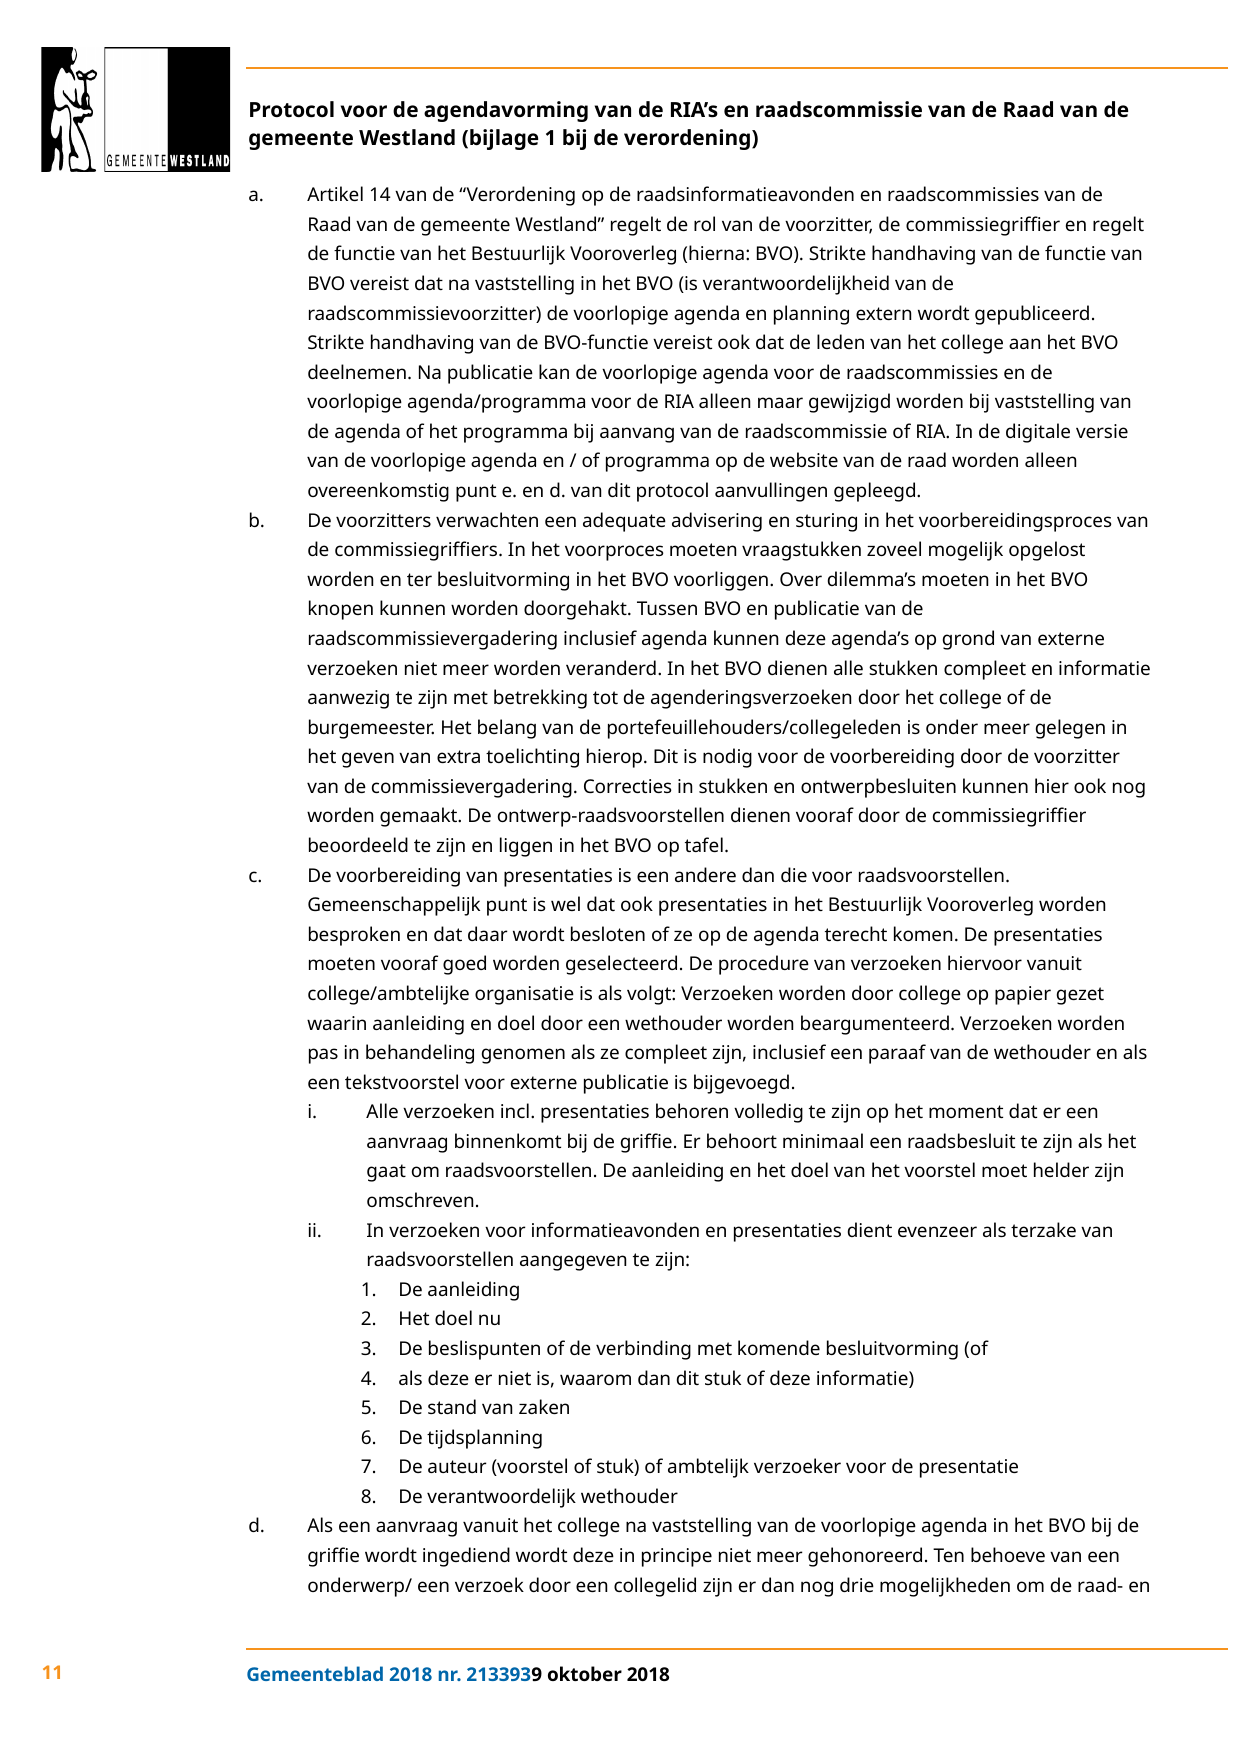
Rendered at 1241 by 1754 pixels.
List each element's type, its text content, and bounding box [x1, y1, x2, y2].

list De verantwoordelijk wethouder [361, 1483, 1152, 1509]
list De auteur (voorstel of stuk) of ambtelijk verzoeker voor de presentatie [361, 1453, 1152, 1479]
list Als een aanvraag vanuit het college na vaststelling van de voorlopige agenda in het BVO bij de griffie wordt ingediend wordt deze in principe niet meer gehonoreerd. Ten behoeve van een onderwerp/ een verzoek door een collegelid zijn er dan nog drie mogelijkheden om de raad- en [248, 1513, 1152, 1597]
list als deze er niet is, waarom dan dit stuk of deze informatie) [361, 1365, 1152, 1390]
list De tijdsplanning [361, 1424, 1152, 1449]
list De voorzitters verwachten een adequate advisering en sturing in het voorbereidingsproces van de commissiegriffiers. In het voorproces moeten vraagstukken zoveel mogelijk opgelost worden en ter besluitvorming in het BVO voorliggen. Over dilemma’s moeten in het BVO knopen kunnen worden doorgehakt. Tussen BVO en publicatie van de raadscommissievergadering inclusief agenda kunnen deze agenda’s op grond van externe verzoeken niet meer worden veranderd. In het BVO dienen alle stukken compleet en informatie aanwezig te zijn met betrekking tot de agenderingsverzoeken door het college of de burgemeester. Het belang van de portefeuillehouders/collegeleden is onder meer gelegen in het geven van extra toelichting hierop. Dit is nodig voor de voorbereiding door de voorzitter van de commissievergadering. Correcties in stukken en ontwerpbesluiten kunnen hier ook nog worden gemaakt. De ontwerp-raadsvoorstellen dienen vooraf door de commissiegriffier beoordeeld te zijn en liggen in het BVO op tafel. [248, 507, 1152, 858]
list De beslispunten of de verbinding met komende besluitvorming (of [361, 1335, 1152, 1361]
text Protocol voor de agendavorming van de RIA’s en raadscommissie van de Raad van de gemeente Westland (bijlage 1 bij de verordening) [248, 95, 1152, 152]
list De voorbereiding van presentaties is een andere dan die voor raadsvoorstellen. Gemeenschappelijk punt is wel dat ook presentaties in het Bestuurlijk Vooroverleg worden besproken en dat daar wordt besloten of ze op de agenda terecht komen. De presentaties moeten vooraf goed worden geselecteerd. De procedure van verzoeken hiervoor vanuit college/ambtelijke organisatie is als volgt: Verzoeken worden door college op papier gezet waarin aanleiding en doel door een wethouder worden beargumenteerd. Verzoeken worden pas in behandeling genomen als ze compleet zijn, inclusief een paraaf van de wethouder en als een tekstvoorstel voor externe publicatie is bijgevoegd. [248, 862, 1152, 1094]
list In verzoeken voor informatieavonden en presentaties dient evenzeer als terzake van raadsvoorstellen aangegeven te zijn: [307, 1217, 1152, 1272]
list Artikel 14 van de “Verordening op de raadsinformatieavonden en raadscommissies van de Raad van de gemeente Westland” regelt de rol van de voorzitter, de commissiegriffier en regelt de functie van het Bestuurlijk Vooroverleg (hierna: BVO). Strikte handhaving van de functie van BVO vereist dat na vaststelling in het BVO (is verantwoordelijkheid van de raadscommissievoorzitter) de voorlopige agenda en planning extern wordt gepubliceerd. Strikte handhaving van de BVO-functie vereist ook dat de leden van het college aan het BVO deelnemen. Na publicatie kan de voorlopige agenda voor de raadscommissies en de voorlopige agenda/programma voor de RIA alleen maar gewijzigd worden bij vaststelling van de agenda of het programma bij aanvang van de raadscommissie of RIA. In de digitale versie van de voorlopige agenda en / of programma op de website van de raad worden alleen overeenkomstig punt e. en d. van dit protocol aanvullingen gepleegd. [248, 181, 1152, 503]
list Het doel nu [361, 1306, 1152, 1331]
list De aanleiding [361, 1276, 1152, 1302]
list Alle verzoeken incl. presentaties behoren volledig te zijn op het moment dat er een aanvraag binnenkomt bij de griffie. Er behoort minimaal een raadsbesluit te zijn als het gaat om raadsvoorstellen. De aanleiding en het doel van het voorstel moet helder zijn omschreven. [307, 1098, 1152, 1213]
picture [41, 47, 231, 172]
list De stand van zaken [361, 1394, 1152, 1420]
